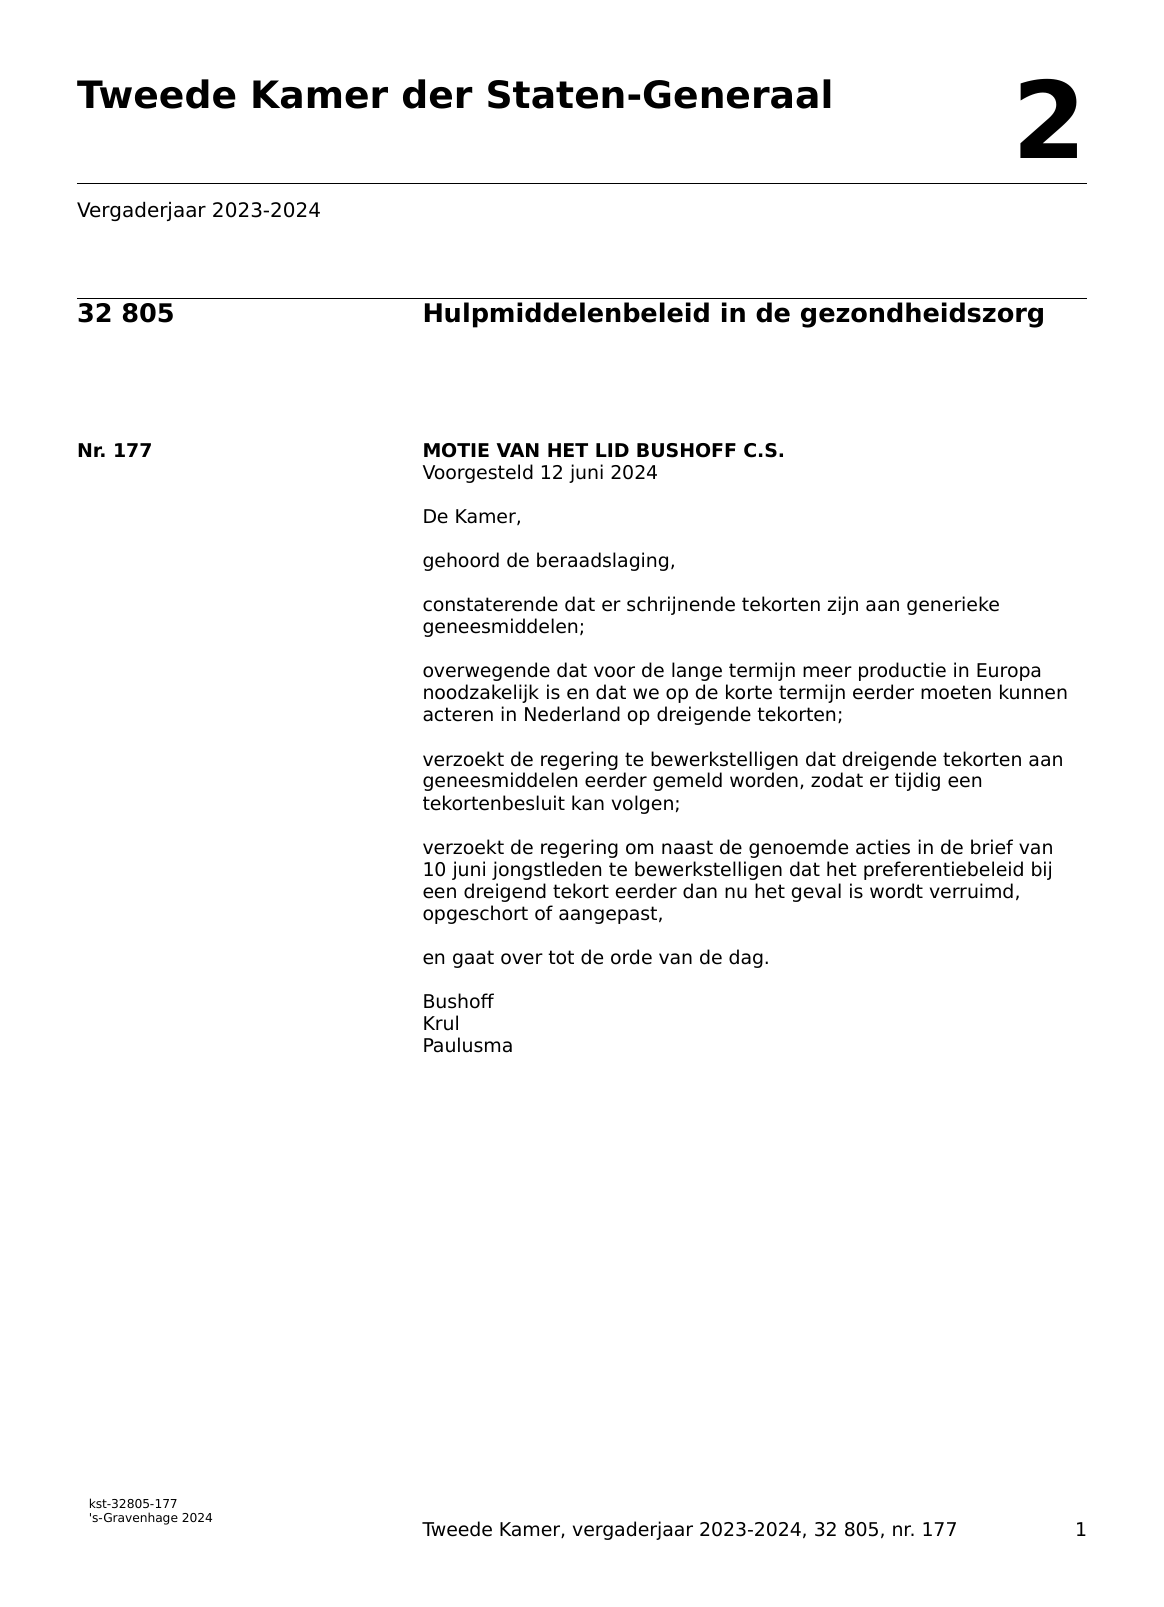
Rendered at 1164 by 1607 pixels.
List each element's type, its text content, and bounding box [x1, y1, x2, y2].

text constaterende dat er schrijnende tekorten zijn aan generieke geneesmiddelen; [422, 594, 1087, 638]
text gehoord de beraadslaging, [422, 550, 1087, 572]
text overwegende dat voor de lange termijn meer productie in Europa noodzakelijk is en dat we op de korte termijn eerder moeten kunnen acteren in Nederland op dreigende tekorten; [422, 660, 1087, 726]
subtitle 32 805 Hulpmiddelenbeleid in de gezondheidszorg [77, 299, 1087, 329]
text en gaat over tot de orde van de dag. [422, 947, 1087, 969]
table_header 2 [886, 59, 1087, 183]
table_cell Vergaderjaar 2023-2024 [77, 184, 1087, 298]
text Voorgesteld 12 juni 2024 [422, 462, 1087, 484]
text 's-Gravenhage 2024 [88, 1511, 323, 1525]
subtitle Nr. 177 MOTIE VAN HET LID BUSHOFF C.S. [77, 440, 1087, 462]
text Paulusma [422, 1035, 1087, 1057]
text kst-32805-177 [88, 1497, 323, 1511]
table_header Tweede Kamer der Staten-Generaal [77, 59, 886, 183]
text verzoekt de regering te bewerkstelligen dat dreigende tekorten aan geneesmiddelen eerder gemeld worden, zodat er tijdig een tekortenbesluit kan volgen; [422, 748, 1087, 814]
text Bushoff [422, 991, 1087, 1013]
text Krul [422, 1013, 1087, 1035]
text De Kamer, [422, 506, 1087, 528]
text verzoekt de regering om naast de genoemde acties in de brief van 10 juni jongstleden te bewerkstelligen dat het preferentiebeleid bij een dreigend tekort eerder dan nu het geval is wordt verruimd, opgeschort of aangepast, [422, 837, 1087, 924]
